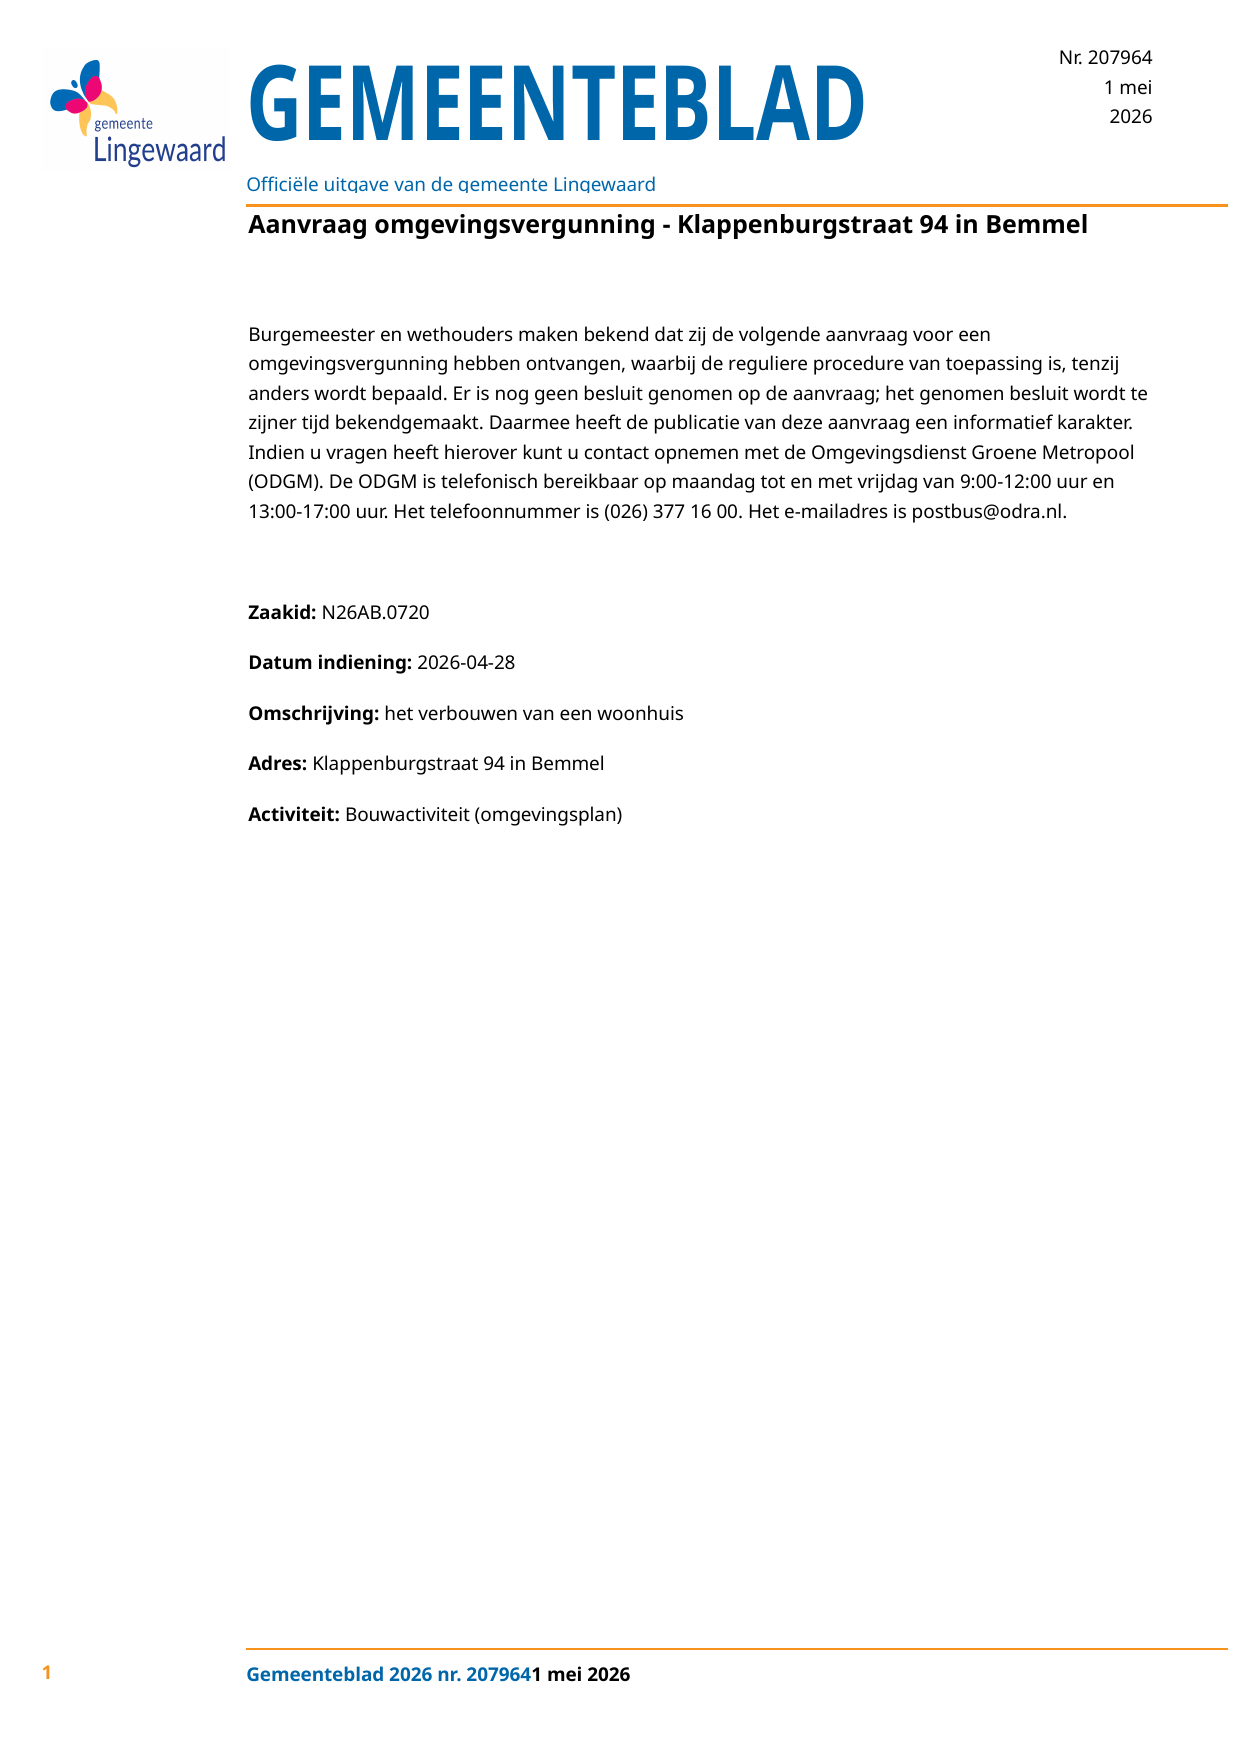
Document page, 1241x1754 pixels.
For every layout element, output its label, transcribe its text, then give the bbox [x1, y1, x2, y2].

text Datum indiening: 2026-04-28 [248, 649, 1152, 675]
text Aanvraag omgevingsvergunning - Klappenburgstraat 94 in Bemmel [248, 207, 1152, 241]
text Burgemeester en wethouders maken bekend dat zij de volgende aanvraag voor een omgevingsvergunning hebben ontvangen, waarbij de reguliere procedure van toepassing is, tenzij anders wordt bepaald. Er is nog geen besluit genomen op de aanvraag; het genomen besluit wordt te zijner tijd bekendgemaakt. Daarmee heeft de publicatie van deze aanvraag een informatief karakter. Indien u vragen heeft hierover kunt u contact opnemen met de Omgevingsdienst Groene Metropool (ODGM). De ODGM is telefonisch bereikbaar op maandag tot en met vrijdag van 9:00-12:00 uur en 13:00-17:00 uur. Het telefoonnummer is (026) 377 16 00. Het e-mailadres is postbus@odra.nl. [248, 321, 1152, 524]
text Activiteit: Bouwactiviteit (omgevingsplan) [248, 801, 1152, 826]
text Omschrijving: het verbouwen van een woonhuis [248, 700, 1152, 726]
text Adres: Klappenburgstraat 94 in Bemmel [248, 750, 1152, 776]
picture [41, 47, 231, 172]
text Zaakid: N26AB.0720 [248, 599, 1152, 625]
